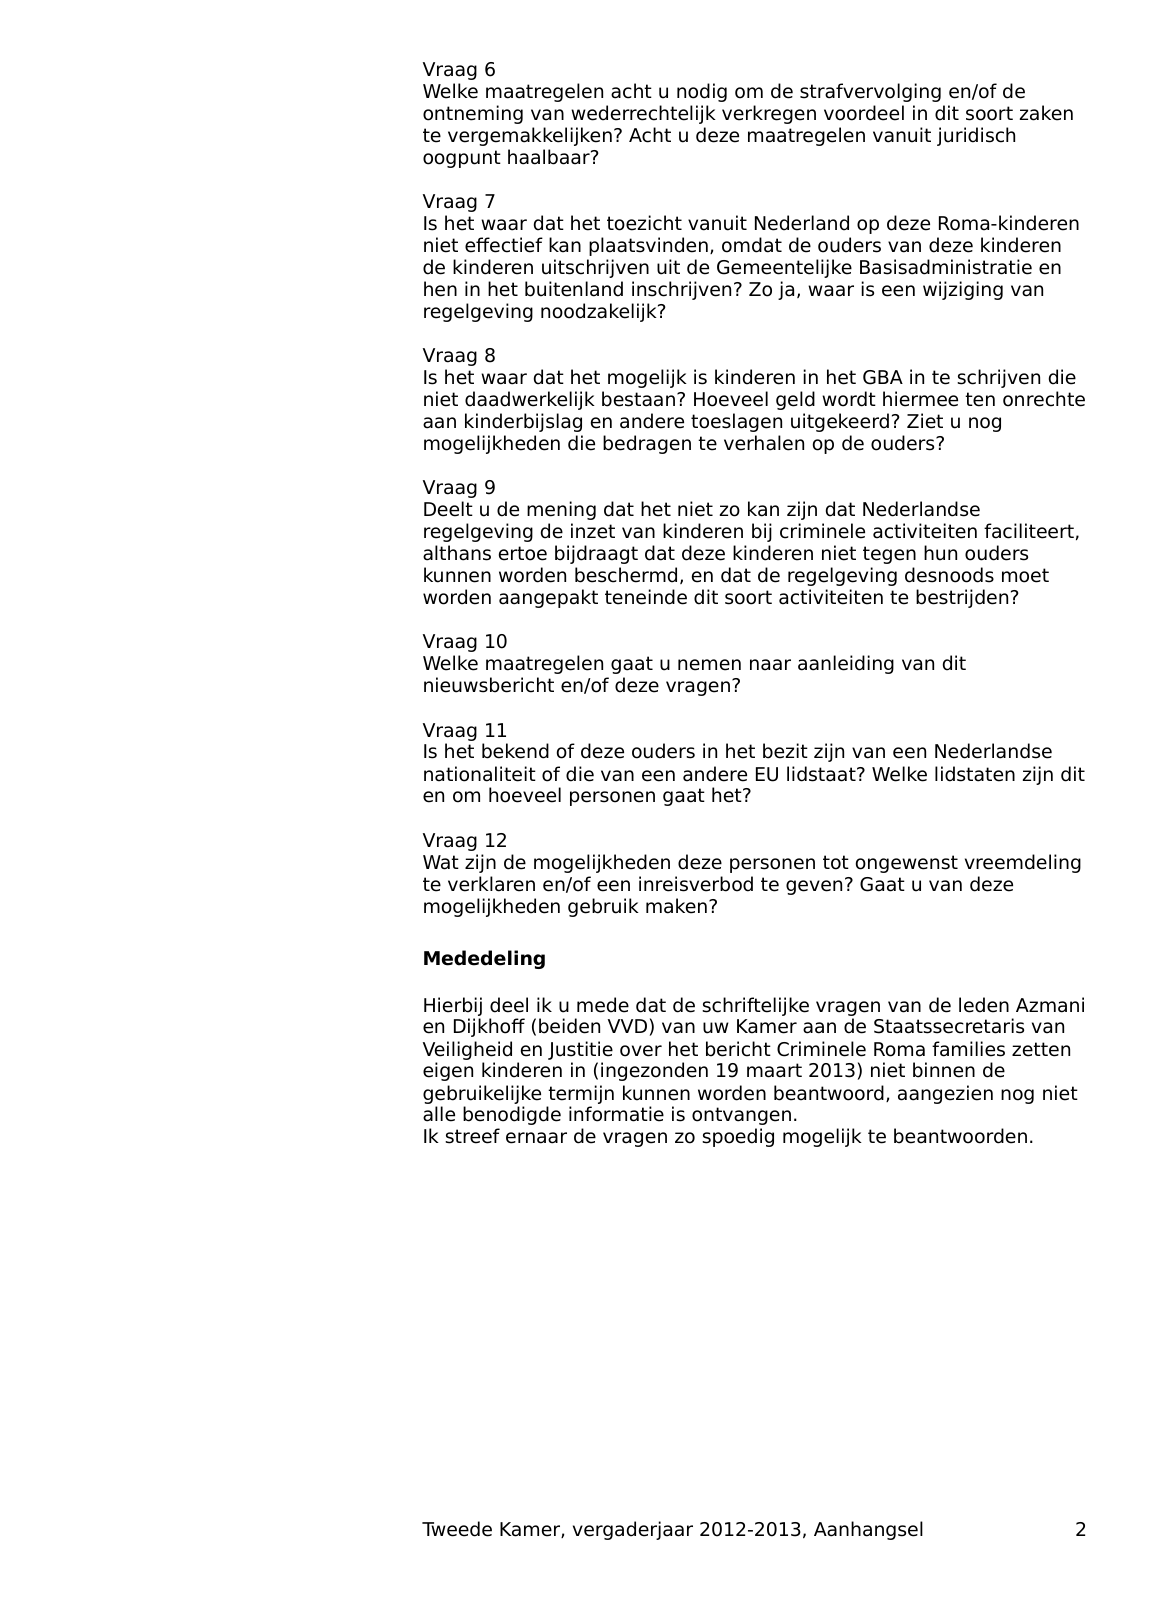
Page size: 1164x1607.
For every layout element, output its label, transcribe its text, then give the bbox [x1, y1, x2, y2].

text Welke maatregelen acht u nodig om de strafvervolging en/of de ontneming van wederrechtelijk verkregen voordeel in dit soort zaken te vergemakkelijken? Acht u deze maatregelen vanuit juridisch oogpunt haalbaar? [422, 81, 1087, 169]
text Is het waar dat het mogelijk is kinderen in het GBA in te schrijven die niet daadwerkelijk bestaan? Hoeveel geld wordt hiermee ten onrechte aan kinderbijslag en andere toeslagen uitgekeerd? Ziet u nog mogelijkheden die bedragen te verhalen op de ouders? [422, 367, 1087, 455]
text Wat zijn de mogelijkheden deze personen tot ongewenst vreemdeling te verklaren en/of een inreisverbod te geven? Gaat u van deze mogelijkheden gebruik maken? [422, 852, 1087, 917]
text Vraag 11 [422, 719, 1087, 741]
text Hierbij deel ik u mede dat de schriftelijke vragen van de leden Azmani en Dijkhoff (beiden VVD) van uw Kamer aan de Staatssecretaris van Veiligheid en Justitie over het bericht Criminele Roma families zetten eigen kinderen in (ingezonden 19 maart 2013) niet binnen de gebruikelijke termijn kunnen worden beantwoord, aangezien nog niet alle benodigde informatie is ontvangen. [422, 994, 1087, 1126]
text Vraag 8 [422, 345, 1087, 367]
text Vraag 7 [422, 191, 1087, 213]
text Is het waar dat het toezicht vanuit Nederland op deze Roma-kinderen niet effectief kan plaatsvinden, omdat de ouders van deze kinderen de kinderen uitschrijven uit de Gemeentelijke Basisadministratie en hen in het buitenland inschrijven? Zo ja, waar is een wijziging van regelgeving noodzakelijk? [422, 213, 1087, 323]
text Deelt u de mening dat het niet zo kan zijn dat Nederlandse regelgeving de inzet van kinderen bij criminele activiteiten faciliteert, althans ertoe bijdraagt dat deze kinderen niet tegen hun ouders kunnen worden beschermd, en dat de regelgeving desnoods moet worden aangepakt teneinde dit soort activiteiten te bestrijden? [422, 499, 1087, 609]
text Vraag 9 [422, 477, 1087, 499]
text Is het bekend of deze ouders in het bezit zijn van een Nederlandse nationaliteit of die van een andere EU lidstaat? Welke lidstaten zijn dit en om hoeveel personen gaat het? [422, 741, 1087, 807]
subtitle Mededeling [422, 947, 1087, 969]
text Ik streef ernaar de vragen zo spoedig mogelijk te beantwoorden. [422, 1126, 1087, 1148]
text Vraag 6 [422, 59, 1087, 81]
text Vraag 12 [422, 829, 1087, 852]
text Welke maatregelen gaat u nemen naar aanleiding van dit nieuwsbericht en/of deze vragen? [422, 653, 1087, 697]
text Vraag 10 [422, 631, 1087, 653]
